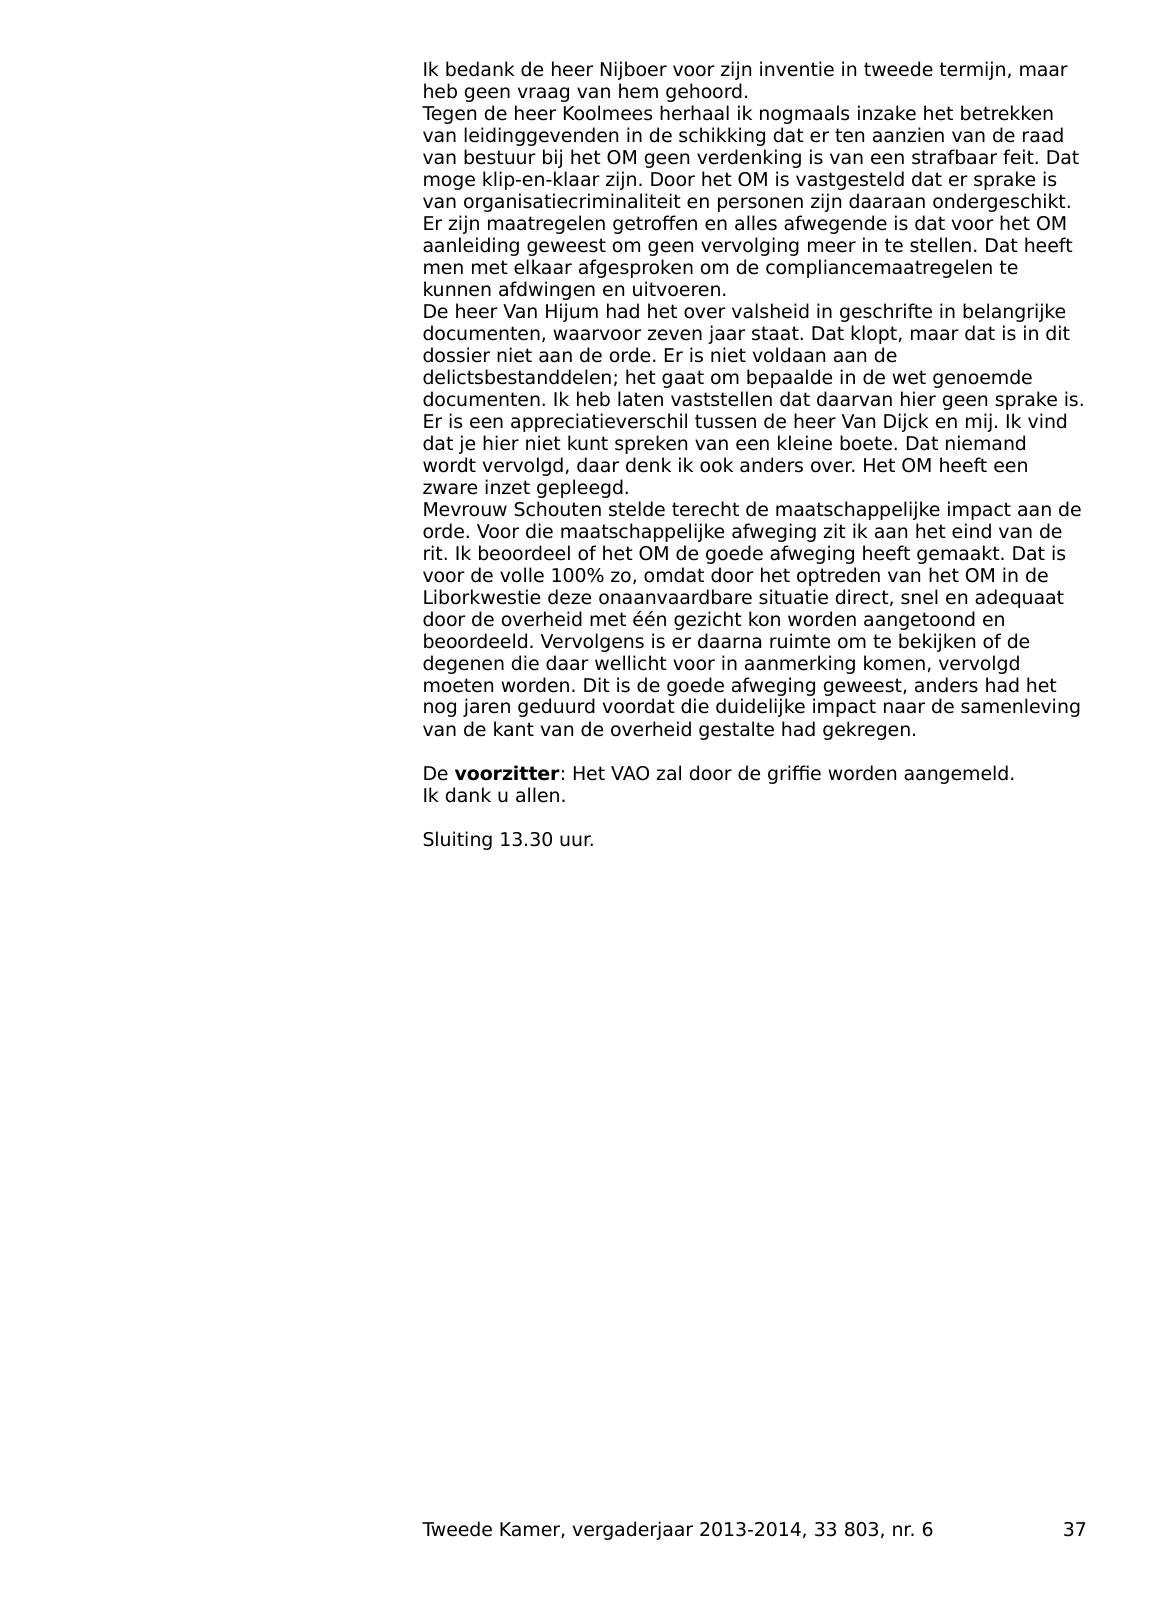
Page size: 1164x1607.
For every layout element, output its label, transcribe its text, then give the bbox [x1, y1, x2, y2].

text Ik bedank de heer Nijboer voor zijn inventie in tweede termijn, maar heb geen vraag van hem gehoord. [422, 59, 1087, 103]
text Sluiting 13.30 uur. [422, 829, 1087, 851]
text Mevrouw Schouten stelde terecht de maatschappelijke impact aan de orde. Voor die maatschappelijke afweging zit ik aan het eind van de rit. Ik beoordeel of het OM de goede afweging heeft gemaakt. Dat is voor de volle 100% zo, omdat door het optreden van het OM in de Liborkwestie deze onaanvaardbare situatie direct, snel en adequaat door de overheid met één gezicht kon worden aangetoond en beoordeeld. Vervolgens is er daarna ruimte om te bekijken of de degenen die daar wellicht voor in aanmerking komen, vervolgd moeten worden. Dit is de goede afweging geweest, anders had het nog jaren geduurd voordat die duidelijke impact naar de samenleving van de kant van de overheid gestalte had gekregen. [422, 499, 1087, 740]
text De voorzitter: Het VAO zal door de griffie worden aangemeld. [422, 763, 1087, 784]
text Er is een appreciatieverschil tussen de heer Van Dijck en mij. Ik vind dat je hier niet kunt spreken van een kleine boete. Dat niemand wordt vervolgd, daar denk ik ook anders over. Het OM heeft een zware inzet gepleegd. [422, 411, 1087, 499]
text Ik dank u allen. [422, 784, 1087, 807]
text Tegen de heer Koolmees herhaal ik nogmaals inzake het betrekken van leidinggevenden in de schikking dat er ten aanzien van de raad van bestuur bij het OM geen verdenking is van een strafbaar feit. Dat moge klip-en-klaar zijn. Door het OM is vastgesteld dat er sprake is van organisatiecriminaliteit en personen zijn daaraan ondergeschikt. Er zijn maatregelen getroffen en alles afwegende is dat voor het OM aanleiding geweest om geen vervolging meer in te stellen. Dat heeft men met elkaar afgesproken om de compliancemaatregelen te kunnen afdwingen en uitvoeren. [422, 103, 1087, 301]
text De heer Van Hijum had het over valsheid in geschrifte in belangrijke documenten, waarvoor zeven jaar staat. Dat klopt, maar dat is in dit dossier niet aan de orde. Er is niet voldaan aan de delictsbestanddelen; het gaat om bepaalde in de wet genoemde documenten. Ik heb laten vaststellen dat daarvan hier geen sprake is. [422, 301, 1087, 411]
